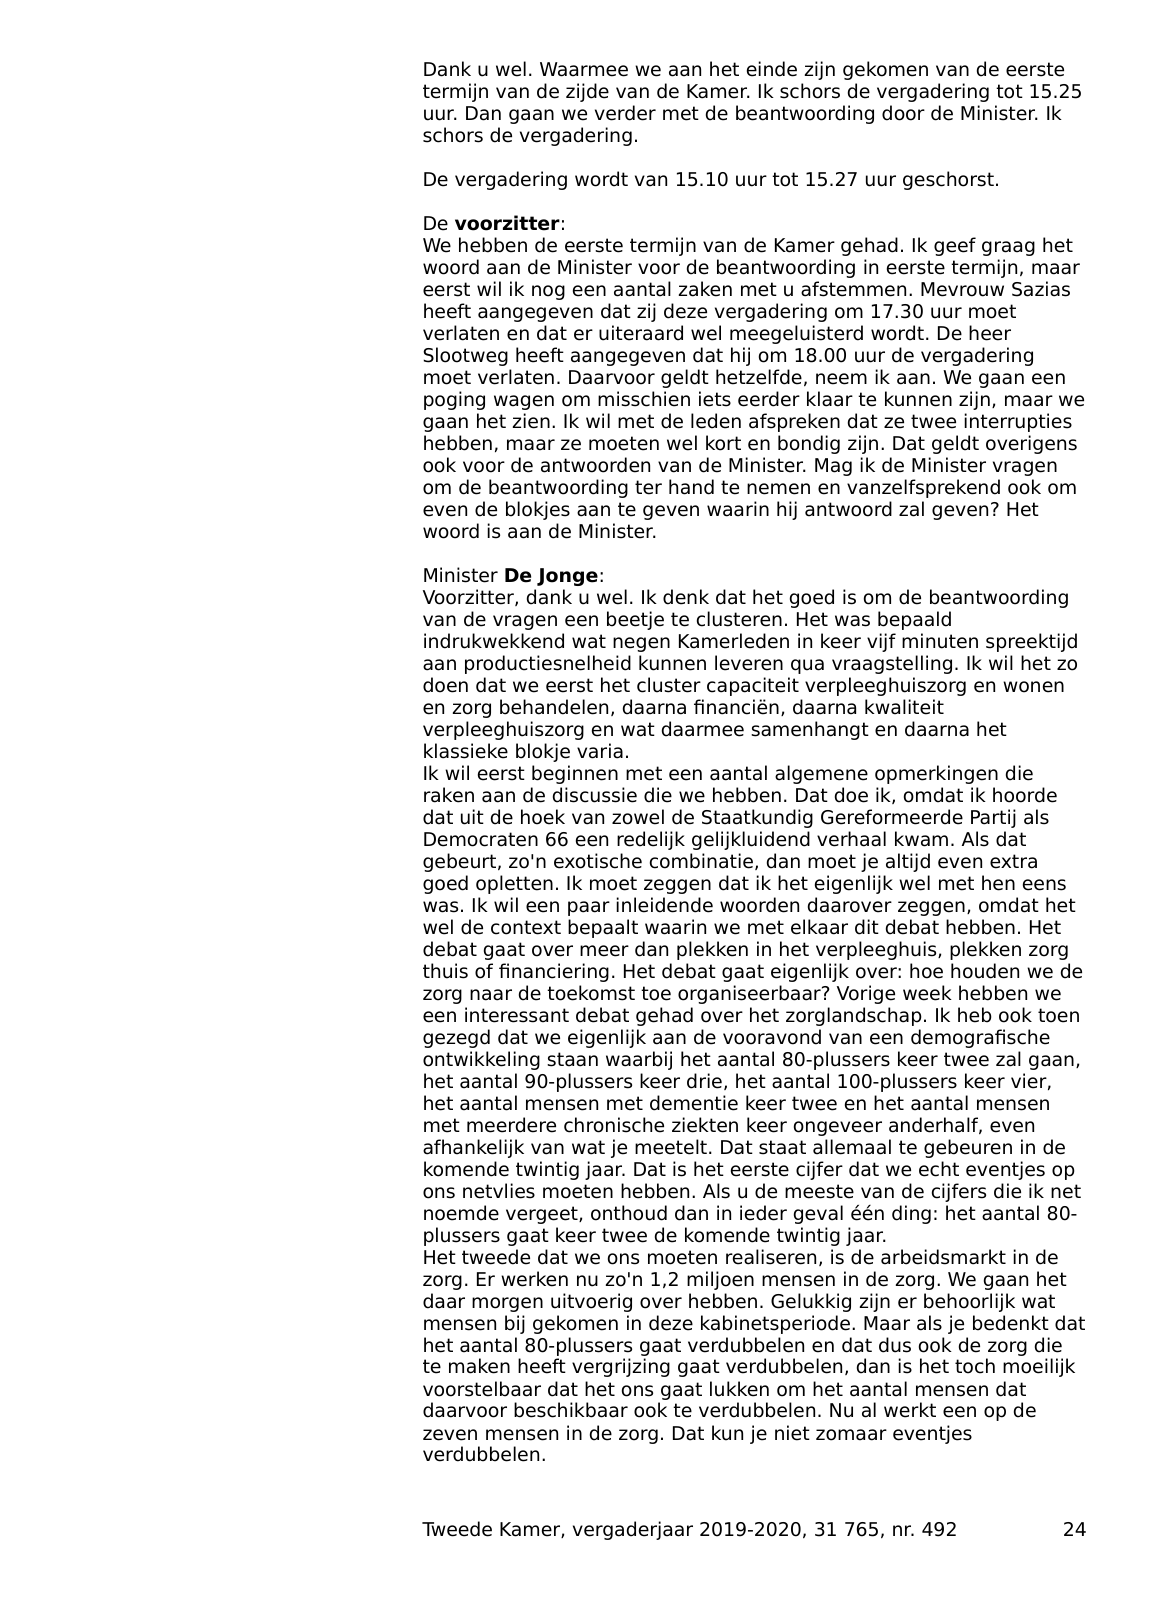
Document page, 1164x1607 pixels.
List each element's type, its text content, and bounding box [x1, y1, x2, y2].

text De vergadering wordt van 15.10 uur tot 15.27 uur geschorst. [422, 169, 1087, 191]
text Dank u wel. Waarmee we aan het einde zijn gekomen van de eerste termijn van de zijde van de Kamer. Ik schors de vergadering tot 15.25 uur. Dan gaan we verder met de beantwoording door de Minister. Ik schors de vergadering. [422, 59, 1087, 147]
text Het tweede dat we ons moeten realiseren, is de arbeidsmarkt in de zorg. Er werken nu zo'n 1,2 miljoen mensen in de zorg. We gaan het daar morgen uitvoerig over hebben. Gelukkig zijn er behoorlijk wat mensen bij gekomen in deze kabinetsperiode. Maar als je bedenkt dat het aantal 80-plussers gaat verdubbelen en dat dus ook de zorg die te maken heeft vergrijzing gaat verdubbelen, dan is het toch moeilijk voorstelbaar dat het ons gaat lukken om het aantal mensen dat daarvoor beschikbaar ook te verdubbelen. Nu al werkt een op de zeven mensen in de zorg. Dat kun je niet zomaar eventjes verdubbelen. [422, 1247, 1087, 1466]
text Voorzitter, dank u wel. Ik denk dat het goed is om de beantwoording van de vragen een beetje te clusteren. Het was bepaald indrukwekkend wat negen Kamerleden in keer vijf minuten spreektijd aan productiesnelheid kunnen leveren qua vraagstelling. Ik wil het zo doen dat we eerst het cluster capaciteit verpleeghuiszorg en wonen en zorg behandelen, daarna financiën, daarna kwaliteit verpleeghuiszorg en wat daarmee samenhangt en daarna het klassieke blokje varia. [422, 587, 1087, 763]
text Ik wil eerst beginnen met een aantal algemene opmerkingen die raken aan de discussie die we hebben. Dat doe ik, omdat ik hoorde dat uit de hoek van zowel de Staatkundig Gereformeerde Partij als Democraten 66 een redelijk gelijkluidend verhaal kwam. Als dat gebeurt, zo'n exotische combinatie, dan moet je altijd even extra goed opletten. Ik moet zeggen dat ik het eigenlijk wel met hen eens was. Ik wil een paar inleidende woorden daarover zeggen, omdat het wel de context bepaalt waarin we met elkaar dit debat hebben. Het debat gaat over meer dan plekken in het verpleeghuis, plekken zorg thuis of financiering. Het debat gaat eigenlijk over: hoe houden we de zorg naar de toekomst toe organiseerbaar? Vorige week hebben we een interessant debat gehad over het zorglandschap. Ik heb ook toen gezegd dat we eigenlijk aan de vooravond van een demografische ontwikkeling staan waarbij het aantal 80-plussers keer twee zal gaan, het aantal 90-plussers keer drie, het aantal 100-plussers keer vier, het aantal mensen met dementie keer twee en het aantal mensen met meerdere chronische ziekten keer ongeveer anderhalf, even afhankelijk van wat je meetelt. Dat staat allemaal te gebeuren in de komende twintig jaar. Dat is het eerste cijfer dat we echt eventjes op ons netvlies moeten hebben. Als u de meeste van de cijfers die ik net noemde vergeet, onthoud dan in ieder geval één ding: het aantal 80-plussers gaat keer twee de komende twintig jaar. [422, 763, 1087, 1247]
text De voorzitter: [422, 213, 1087, 235]
text We hebben de eerste termijn van de Kamer gehad. Ik geef graag het woord aan de Minister voor de beantwoording in eerste termijn, maar eerst wil ik nog een aantal zaken met u afstemmen. Mevrouw Sazias heeft aangegeven dat zij deze vergadering om 17.30 uur moet verlaten en dat er uiteraard wel meegeluisterd wordt. De heer Slootweg heeft aangegeven dat hij om 18.00 uur de vergadering moet verlaten. Daarvoor geldt hetzelfde, neem ik aan. We gaan een poging wagen om misschien iets eerder klaar te kunnen zijn, maar we gaan het zien. Ik wil met de leden afspreken dat ze twee interrupties hebben, maar ze moeten wel kort en bondig zijn. Dat geldt overigens ook voor de antwoorden van de Minister. Mag ik de Minister vragen om de beantwoording ter hand te nemen en vanzelfsprekend ook om even de blokjes aan te geven waarin hij antwoord zal geven? Het woord is aan de Minister. [422, 235, 1087, 543]
text Minister De Jonge: [422, 565, 1087, 587]
